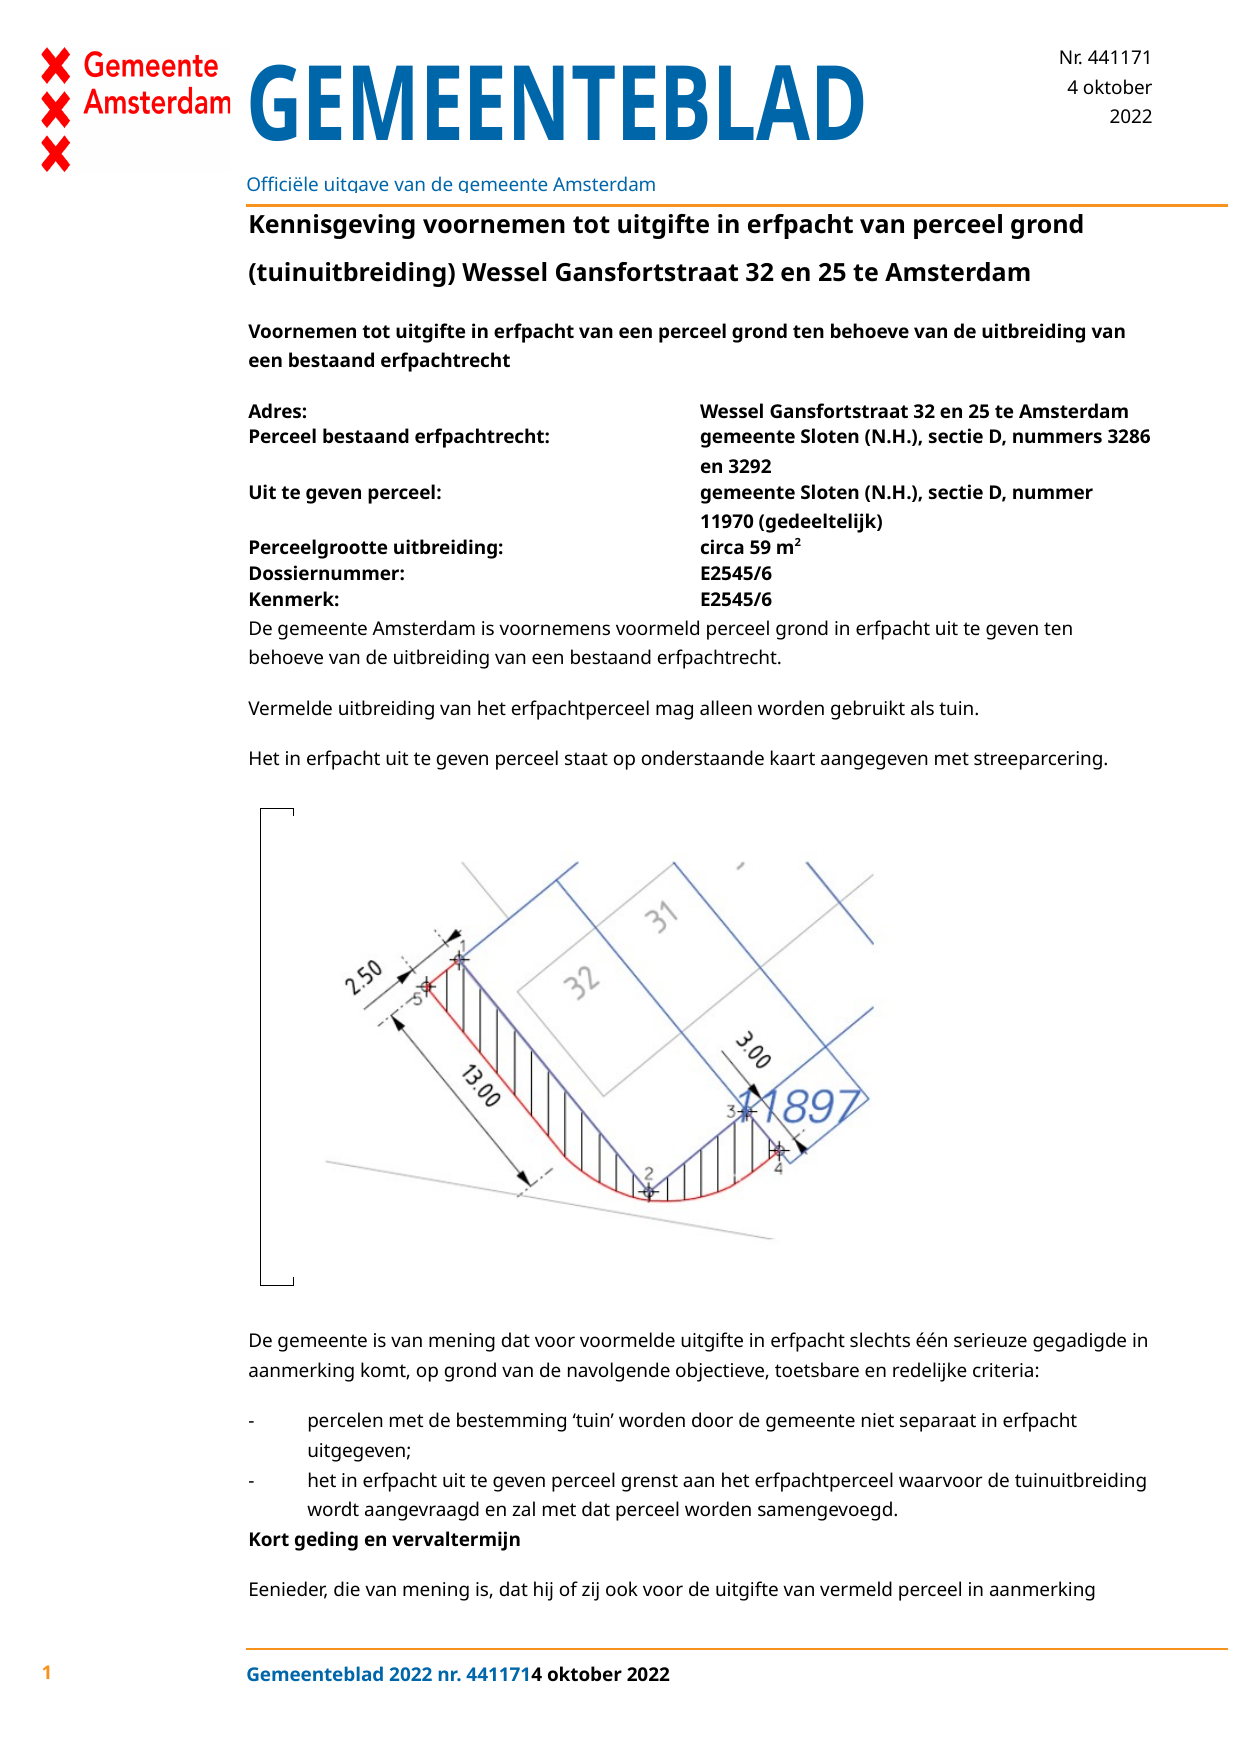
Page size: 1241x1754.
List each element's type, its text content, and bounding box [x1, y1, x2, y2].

table_cell gemeente Sloten (N.H.), sectie D, nummers 3286 en 3292 [700, 424, 1152, 479]
text Eenieder, die van mening is, dat hij of zij ook voor de uitgifte van vermeld perceel in aanmerking [248, 1576, 1152, 1602]
table_cell E2545/6 [700, 560, 1152, 586]
text Kennisgeving voornemen tot uitgifte in erfpacht van perceel grond (tuinuitbreiding) Wessel Gansfortstraat 32 en 25 te Amsterdam [248, 207, 1152, 288]
text De gemeente Amsterdam is voornemens voormeld perceel grond in erfpacht uit te geven ten behoeve van de uitbreiding van een bestaand erfpachtrecht. [248, 615, 1152, 670]
table_cell gemeente Sloten (N.H.), sectie D, nummer 11970 (gedeeltelijk) [700, 479, 1152, 534]
table_cell Dossiernummer: [248, 560, 700, 586]
picture [41, 47, 231, 172]
table_cell E2545/6 [700, 586, 1152, 612]
text Voornemen tot uitgifte in erfpacht van een perceel grond ten behoeve van de uitbreiding van een bestaand erfpachtrecht [248, 318, 1152, 373]
text De gemeente is van mening dat voor voormelde uitgifte in erfpacht slechts één serieuze gegadigde in aanmerking komt, op grond van de navolgende objectieve, toetsbare en redelijke criteria: [248, 1328, 1152, 1383]
list percelen met de bestemming ‘tuin’ worden door de gemeente niet separaat in erfpacht uitgegeven; [248, 1408, 1152, 1463]
table_header Wessel Gansfortstraat 32 en 25 te Amsterdam [700, 398, 1152, 424]
table_cell Perceelgrootte uitbreiding: [248, 534, 700, 560]
table_header Adres: [248, 398, 700, 424]
table_cell circa 59 m2 [700, 534, 1152, 560]
picture [268, 816, 978, 1277]
text Kort geding en vervaltermijn [248, 1526, 1152, 1552]
text Vermelde uitbreiding van het erfpachtperceel mag alleen worden gebruikt als tuin. [248, 695, 1152, 721]
table_cell Perceel bestaand erfpachtrecht: [248, 424, 700, 479]
table_cell Kenmerk: [248, 586, 700, 612]
table_cell Uit te geven perceel: [248, 479, 700, 534]
list het in erfpacht uit te geven perceel grenst aan het erfpachtperceel waarvoor de tuinuitbreiding wordt aangevraagd en zal met dat perceel worden samengevoegd. [248, 1467, 1152, 1522]
text Het in erfpacht uit te geven perceel staat op onderstaande kaart aangegeven met streeparcering. [248, 745, 1152, 771]
